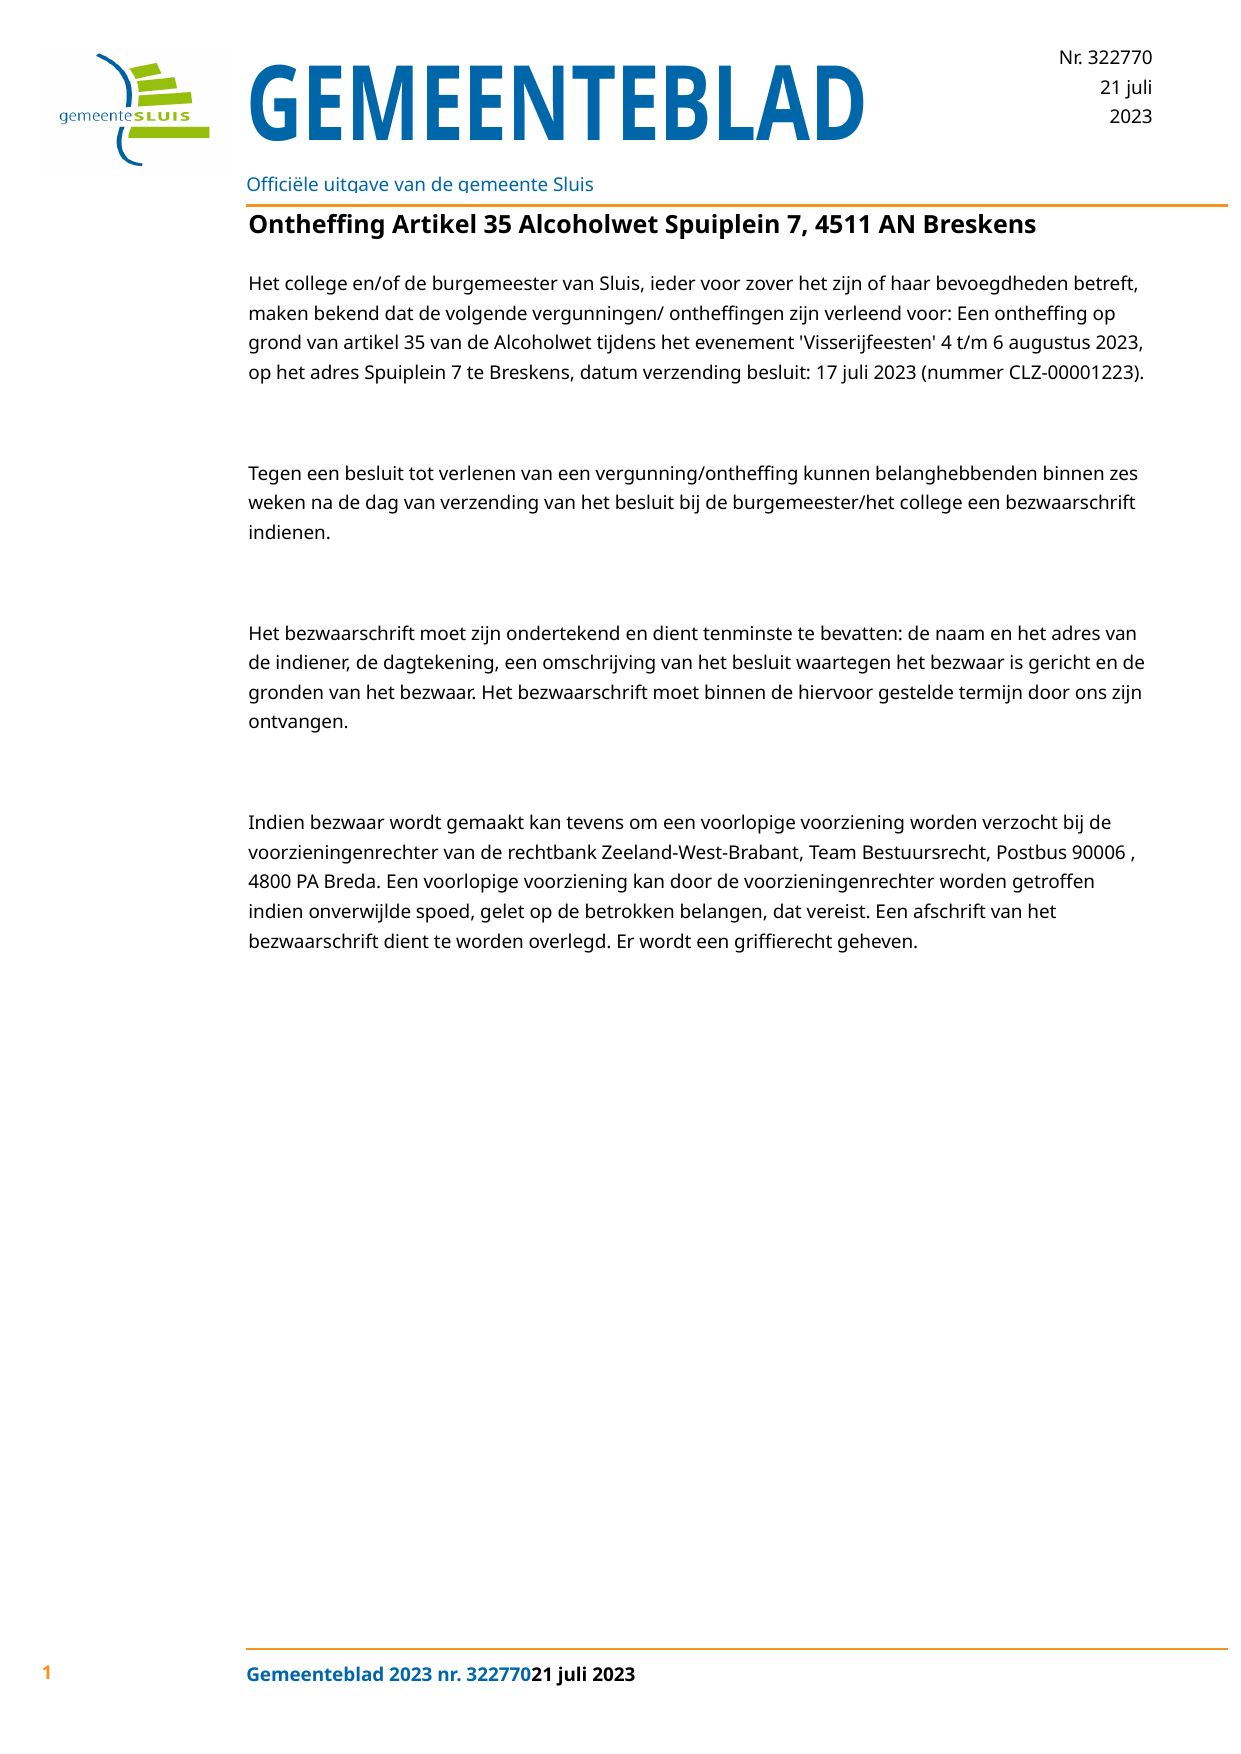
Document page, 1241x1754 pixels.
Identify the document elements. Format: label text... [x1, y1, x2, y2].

text Ontheffing Artikel 35 Alcoholwet Spuiplein 7, 4511 AN Breskens [248, 207, 1152, 241]
text Het bezwaarschrift moet zijn ondertekend en dient tenminste te bevatten: de naam en het adres van de indiener, de dagtekening, een omschrijving van het besluit waartegen het bezwaar is gericht en de gronden van het bezwaar. Het bezwaarschrift moet binnen de hiervoor gestelde termijn door ons zijn ontvangen. [248, 620, 1152, 734]
picture [41, 47, 231, 172]
text Indien bezwaar wordt gemaakt kan tevens om een voorlopige voorziening worden verzocht bij de voorzieningenrechter van de rechtbank Zeeland-West-Brabant, Team Bestuursrecht, Postbus 90006 , 4800 PA Breda. Een voorlopige voorziening kan door de voorzieningenrechter worden getroffen indien onverwijlde spoed, gelet op de betrokken belangen, dat vereist. Een afschrift van het bezwaarschrift dient te worden overlegd. Er wordt een griffierecht geheven. [248, 809, 1152, 953]
text Tegen een besluit tot verlenen van een vergunning/ontheffing kunnen belanghebbenden binnen zes weken na de dag van verzending van het besluit bij de burgemeester/het college een bezwaarschrift indienen. [248, 460, 1152, 545]
text Het college en/of de burgemeester van Sluis, ieder voor zover het zijn of haar bevoegdheden betreft, maken bekend dat de volgende vergunningen/ ontheffingen zijn verleend voor: Een ontheffing op grond van artikel 35 van de Alcoholwet tijdens het evenement 'Visserijfeesten' 4 t/m 6 augustus 2023, op het adres Spuiplein 7 te Breskens, datum verzending besluit: 17 juli 2023 (nummer CLZ-00001223). [248, 270, 1152, 385]
